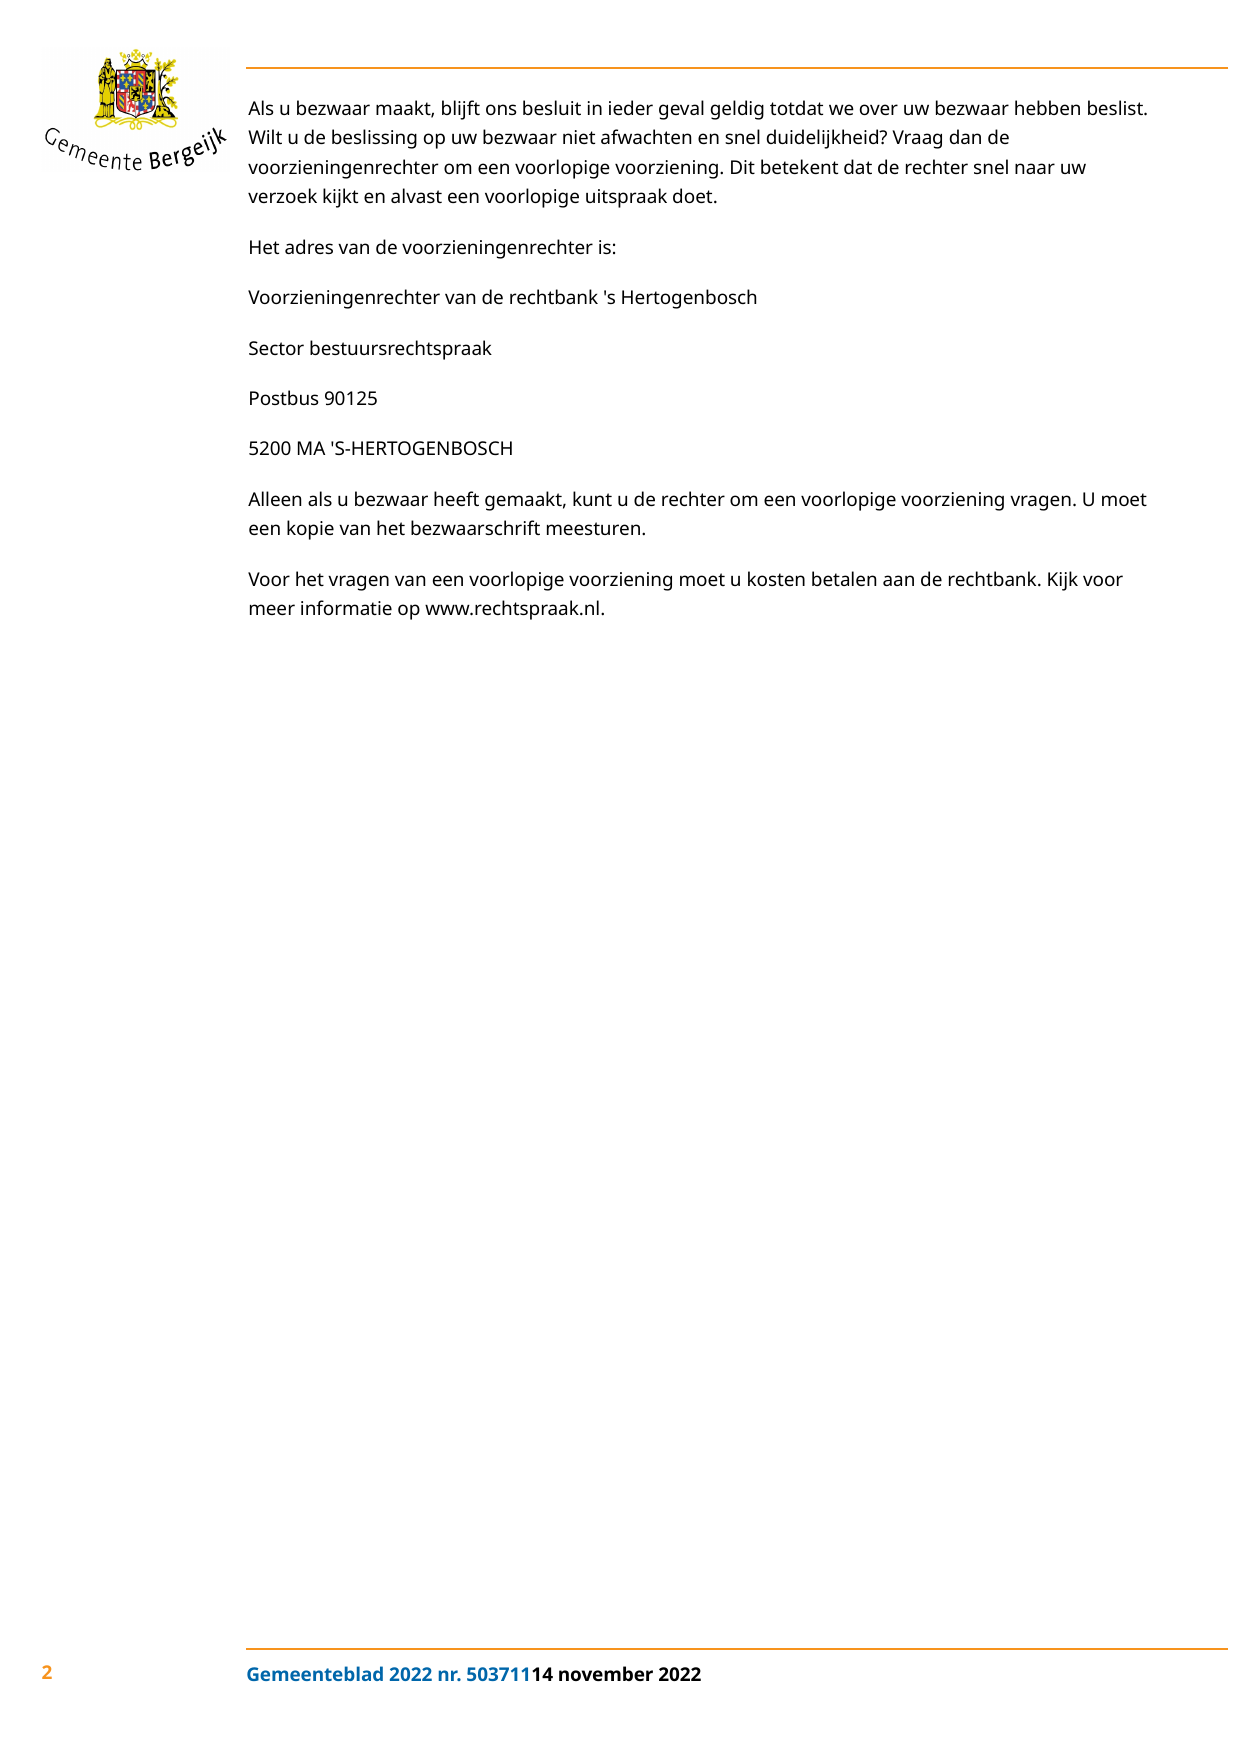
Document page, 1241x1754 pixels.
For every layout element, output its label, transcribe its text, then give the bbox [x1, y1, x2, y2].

text Voor het vragen van een voorlopige voorziening moet u kosten betalen aan de rechtbank. Kijk voor meer informatie op www.rechtspraak.nl. [248, 566, 1152, 621]
text Postbus 90125 [248, 385, 1152, 411]
picture [41, 47, 231, 172]
text Als u bezwaar maakt, blijft ons besluit in ieder geval geldig totdat we over uw bezwaar hebben beslist. Wilt u de beslissing op uw bezwaar niet afwachten en snel duidelijkheid? Vraag dan de voorzieningenrechter om een voorlopige voorziening. Dit betekent dat de rechter snel naar uw verzoek kijkt en alvast een voorlopige uitspraak doet. [248, 95, 1152, 209]
text Voorzieningenrechter van de rechtbank 's Hertogenbosch [248, 284, 1152, 310]
text Het adres van de voorzieningenrechter is: [248, 234, 1152, 260]
text Alleen als u bezwaar heeft gemaakt, kunt u de rechter om een voorlopige voorziening vragen. U moet een kopie van het bezwaarschrift meesturen. [248, 486, 1152, 541]
text 5200 MA 'S-HERTOGENBOSCH [248, 436, 1152, 461]
text Sector bestuursrechtspraak [248, 335, 1152, 361]
